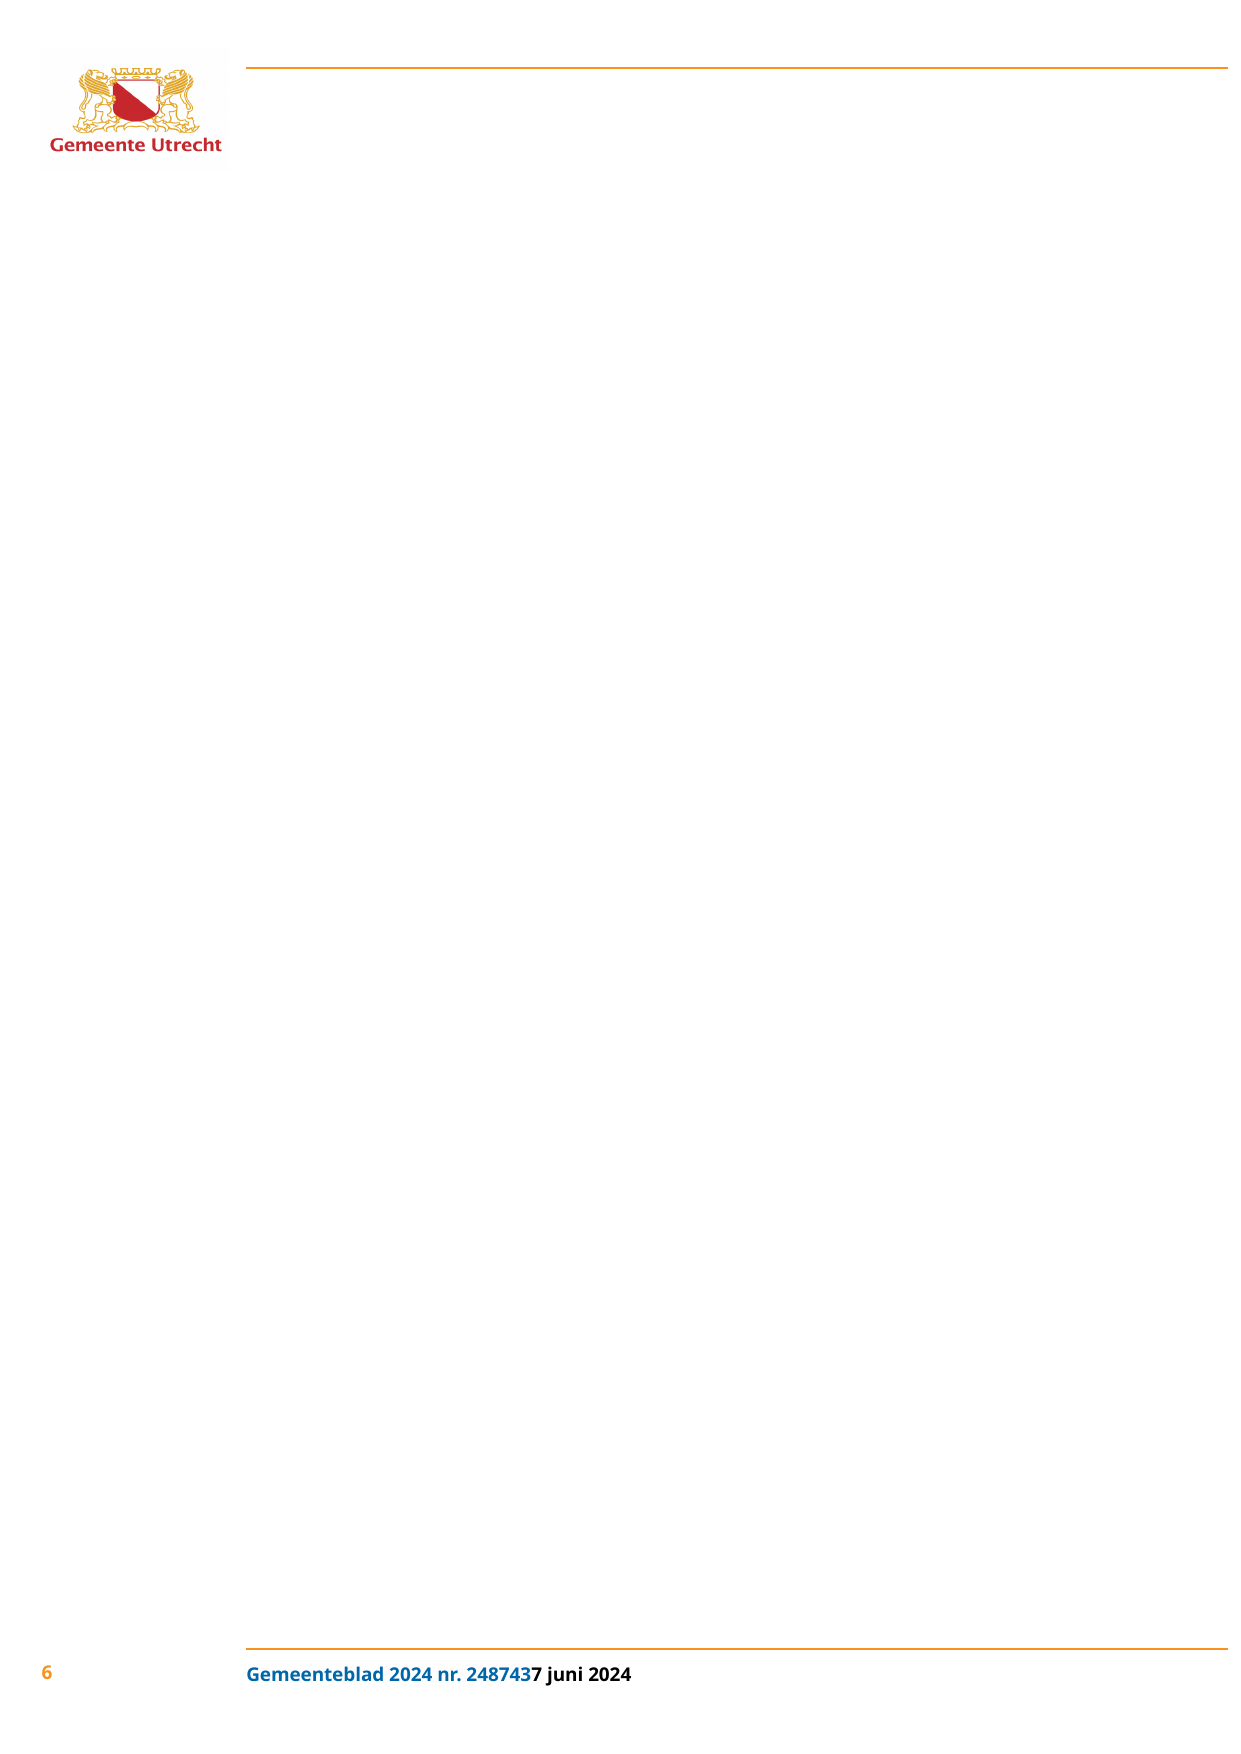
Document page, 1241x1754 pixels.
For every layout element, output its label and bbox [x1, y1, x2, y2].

picture [41, 47, 231, 172]
